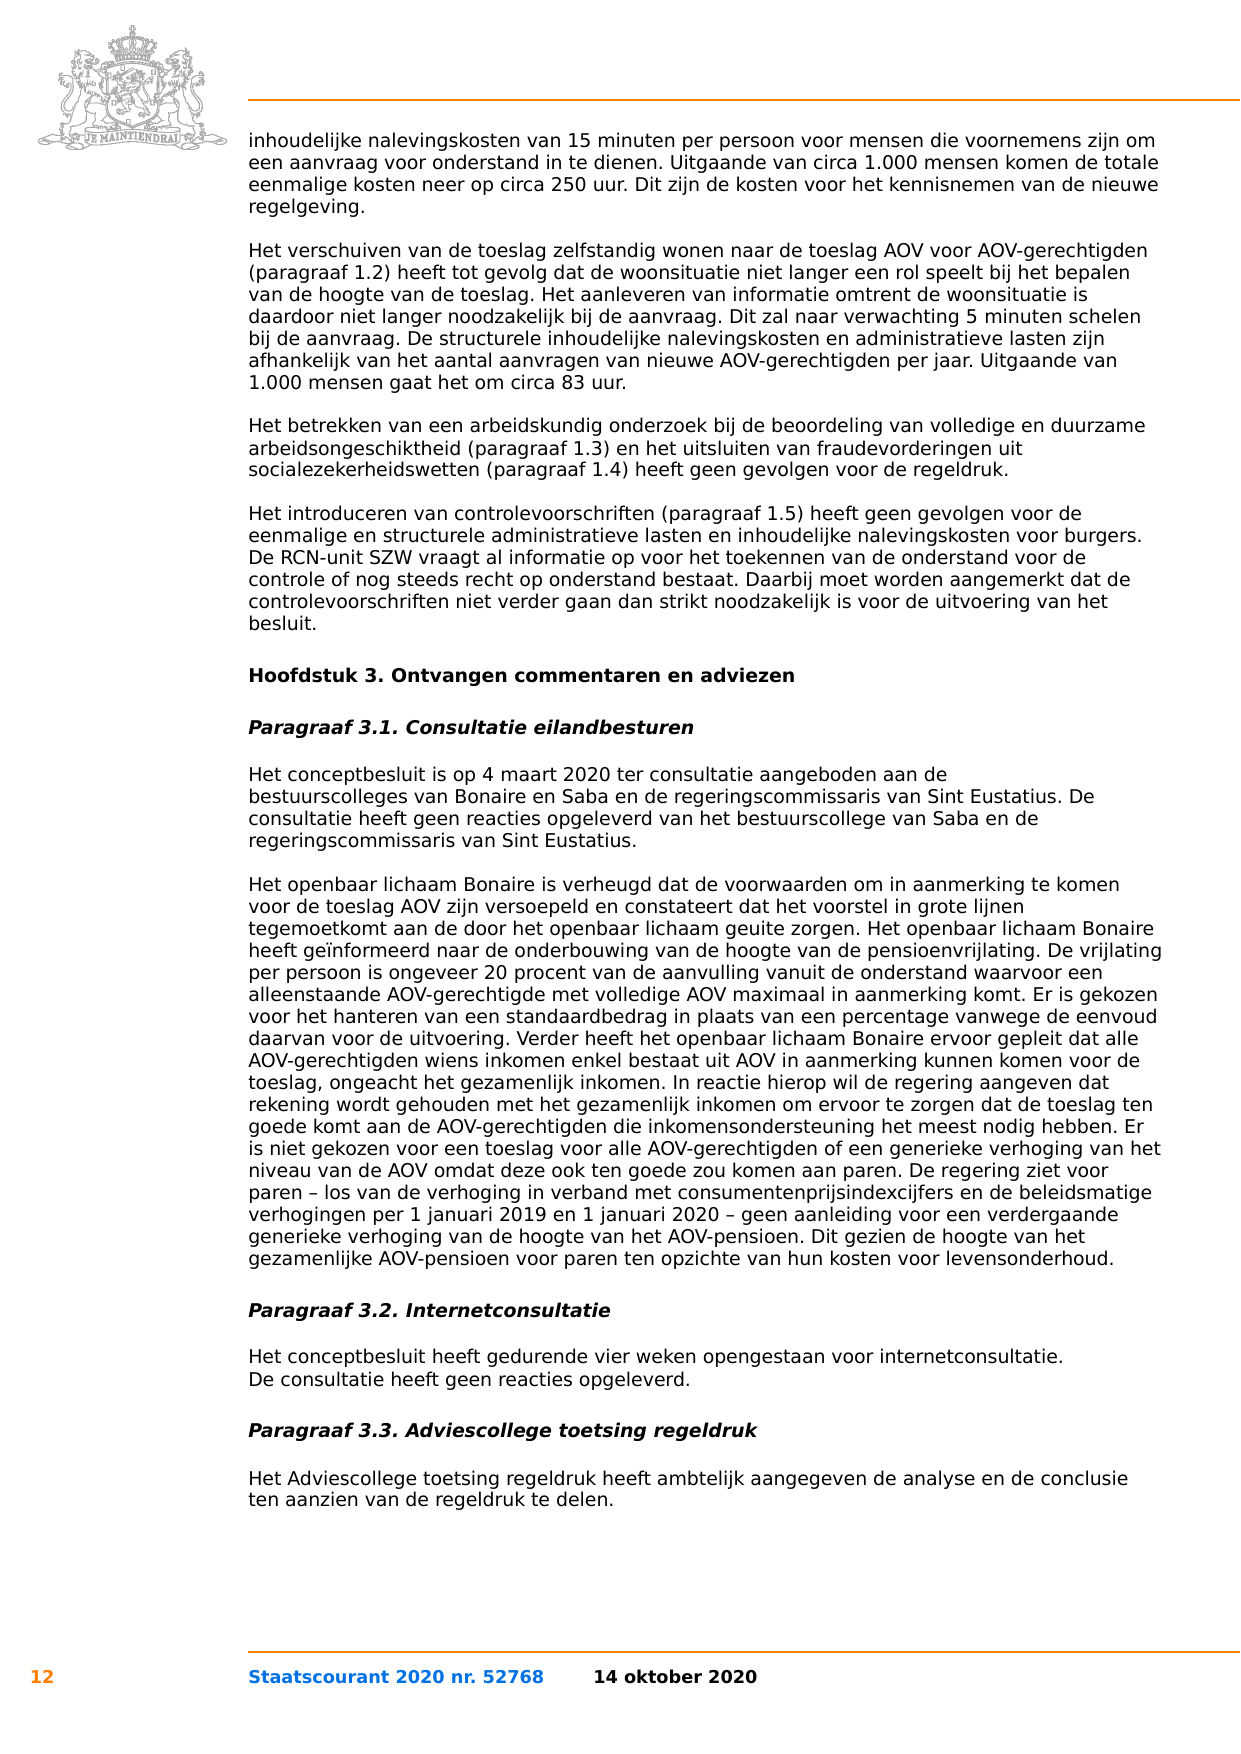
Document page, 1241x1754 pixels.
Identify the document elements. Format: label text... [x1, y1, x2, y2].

picture [38, 25, 227, 150]
text De consultatie heeft geen reacties opgeleverd. [248, 1368, 1163, 1390]
subtitle Paragraaf 3.2. Internetconsultatie [248, 1299, 1163, 1321]
subtitle Hoofdstuk 3. Ontvangen commentaren en adviezen [248, 665, 1163, 687]
text Het conceptbesluit is op 4 maart 2020 ter consultatie aangeboden aan de [248, 764, 1163, 786]
subtitle Paragraaf 3.3. Adviescollege toetsing regeldruk [248, 1420, 1163, 1442]
text Het verschuiven van de toeslag zelfstandig wonen naar de toeslag AOV voor AOV-gerechtigden (paragraaf 1.2) heeft tot gevolg dat de woonsituatie niet langer een rol speelt bij het bepalen van de hoogte van de toeslag. Het aanleveren van informatie omtrent de woonsituatie is daardoor niet langer noodzakelijk bij de aanvraag. Dit zal naar verwachting 5 minuten schelen bij de aanvraag. De structurele inhoudelijke nalevingskosten en administratieve lasten zijn afhankelijk van het aantal aanvragen van nieuwe AOV-gerechtigden per jaar. Uitgaande van 1.000 mensen gaat het om circa 83 uur. [248, 240, 1163, 393]
text Het openbaar lichaam Bonaire is verheugd dat de voorwaarden om in aanmerking te komen voor de toeslag AOV zijn versoepeld en constateert dat het voorstel in grote lijnen tegemoetkomt aan de door het openbaar lichaam geuite zorgen. Het openbaar lichaam Bonaire heeft geïnformeerd naar de onderbouwing van de hoogte van de pensioenvrijlating. De vrijlating per persoon is ongeveer 20 procent van de aanvulling vanuit de onderstand waarvoor een alleenstaande AOV-gerechtigde met volledige AOV maximaal in aanmerking komt. Er is gekozen voor het hanteren van een standaardbedrag in plaats van een percentage vanwege de eenvoud daarvan voor de uitvoering. Verder heeft het openbaar lichaam Bonaire ervoor gepleit dat alle AOV-gerechtigden wiens inkomen enkel bestaat uit AOV in aanmerking kunnen komen voor de toeslag, ongeacht het gezamenlijk inkomen. In reactie hierop wil de regering aangeven dat rekening wordt gehouden met het gezamenlijk inkomen om ervoor te zorgen dat de toeslag ten goede komt aan de AOV-gerechtigden die inkomensondersteuning het meest nodig hebben. Er is niet gekozen voor een toeslag voor alle AOV-gerechtigden of een generieke verhoging van het niveau van de AOV omdat deze ook ten goede zou komen aan paren. De regering ziet voor paren – los van de verhoging in verband met consumentenprijsindexcijfers en de beleidsmatige verhogingen per 1 januari 2019 en 1 januari 2020 – geen aanleiding voor een verdergaande generieke verhoging van de hoogte van het AOV-pensioen. Dit gezien de hoogte van het gezamenlijke AOV-pensioen voor paren ten opzichte van hun kosten voor levensonderhoud. [248, 874, 1163, 1269]
text bestuurscolleges van Bonaire en Saba en de regeringscommissaris van Sint Eustatius. De consultatie heeft geen reacties opgeleverd van het bestuurscollege van Saba en de regeringscommissaris van Sint Eustatius. [248, 786, 1163, 852]
subtitle Paragraaf 3.1. Consultatie eilandbesturen [248, 717, 1163, 739]
text inhoudelijke nalevingskosten van 15 minuten per persoon voor mensen die voornemens zijn om een aanvraag voor onderstand in te dienen. Uitgaande van circa 1.000 mensen komen de totale eenmalige kosten neer op circa 250 uur. Dit zijn de kosten voor het kennisnemen van de nieuwe regelgeving. [248, 130, 1163, 218]
text Het introduceren van controlevoorschriften (paragraaf 1.5) heeft geen gevolgen voor de eenmalige en structurele administratieve lasten en inhoudelijke nalevingskosten voor burgers. De RCN-unit SZW vraagt al informatie op voor het toekennen van de onderstand voor de controle of nog steeds recht op onderstand bestaat. Daarbij moet worden aangemerkt dat de controlevoorschriften niet verder gaan dan strikt noodzakelijk is voor de uitvoering van het besluit. [248, 503, 1163, 635]
text Het conceptbesluit heeft gedurende vier weken opengestaan voor internetconsultatie. [248, 1346, 1163, 1368]
text Het betrekken van een arbeidskundig onderzoek bij de beoordeling van volledige en duurzame arbeidsongeschiktheid (paragraaf 1.3) en het uitsluiten van fraudevorderingen uit socialezekerheidswetten (paragraaf 1.4) heeft geen gevolgen voor de regeldruk. [248, 415, 1163, 481]
text Het Adviescollege toetsing regeldruk heeft ambtelijk aangegeven de analyse en de conclusie ten aanzien van de regeldruk te delen. [248, 1467, 1163, 1511]
